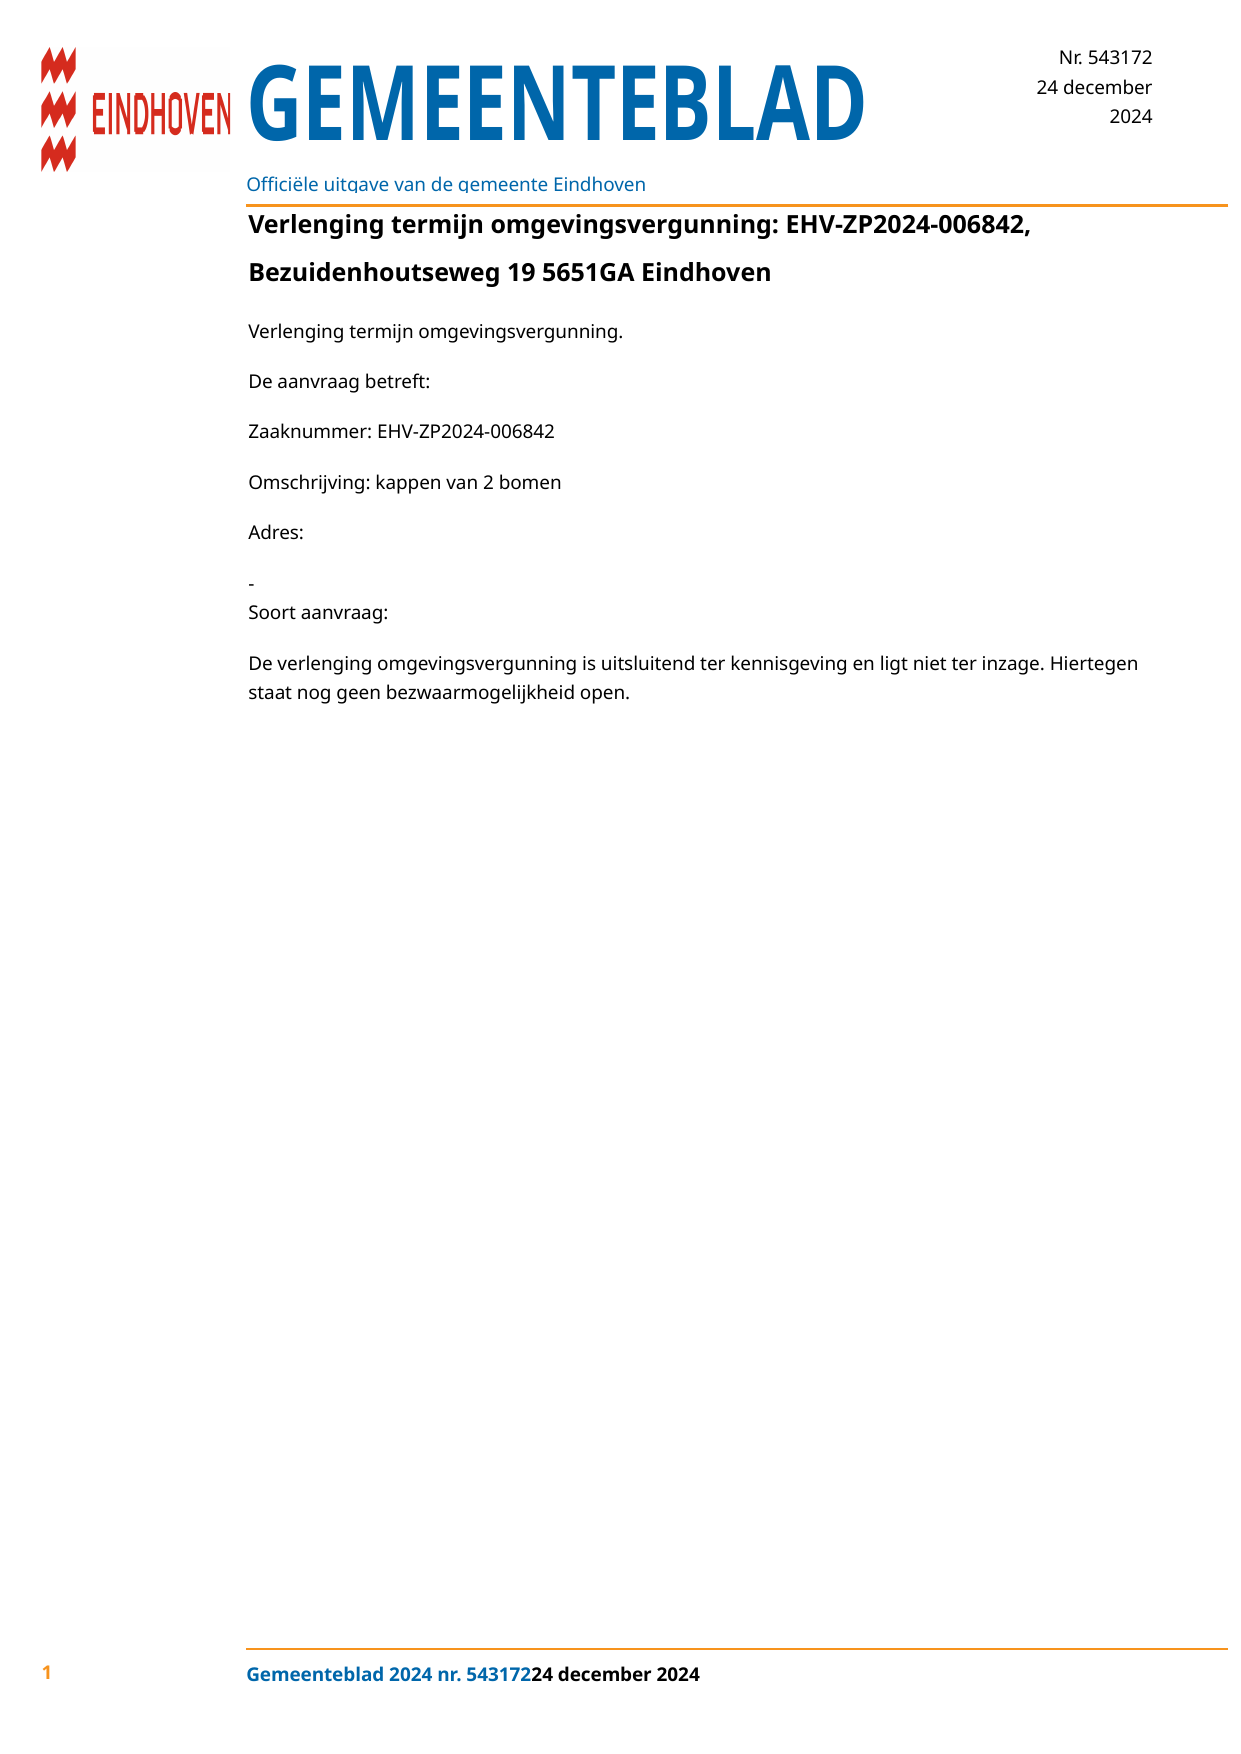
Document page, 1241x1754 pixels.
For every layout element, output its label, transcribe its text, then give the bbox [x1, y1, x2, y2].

text Verlenging termijn omgevingsvergunning. [248, 318, 1152, 344]
text Zaaknummer: EHV-ZP2024-006842 [248, 419, 1152, 444]
text De verlenging omgevingsvergunning is uitsluitend ter kennisgeving en ligt niet ter inzage. Hiertegen staat nog geen bezwaarmogelijkheid open. [248, 650, 1152, 705]
text De aanvraag betreft: [248, 368, 1152, 394]
text Omschrijving: kappen van 2 bomen [248, 469, 1152, 495]
text Soort aanvraag: [248, 599, 1152, 625]
picture [41, 47, 231, 172]
text Adres: [248, 519, 1152, 545]
text Verlenging termijn omgevingsvergunning: EHV-ZP2024-006842, Bezuidenhoutseweg 19 5651GA Eindhoven [248, 207, 1152, 288]
